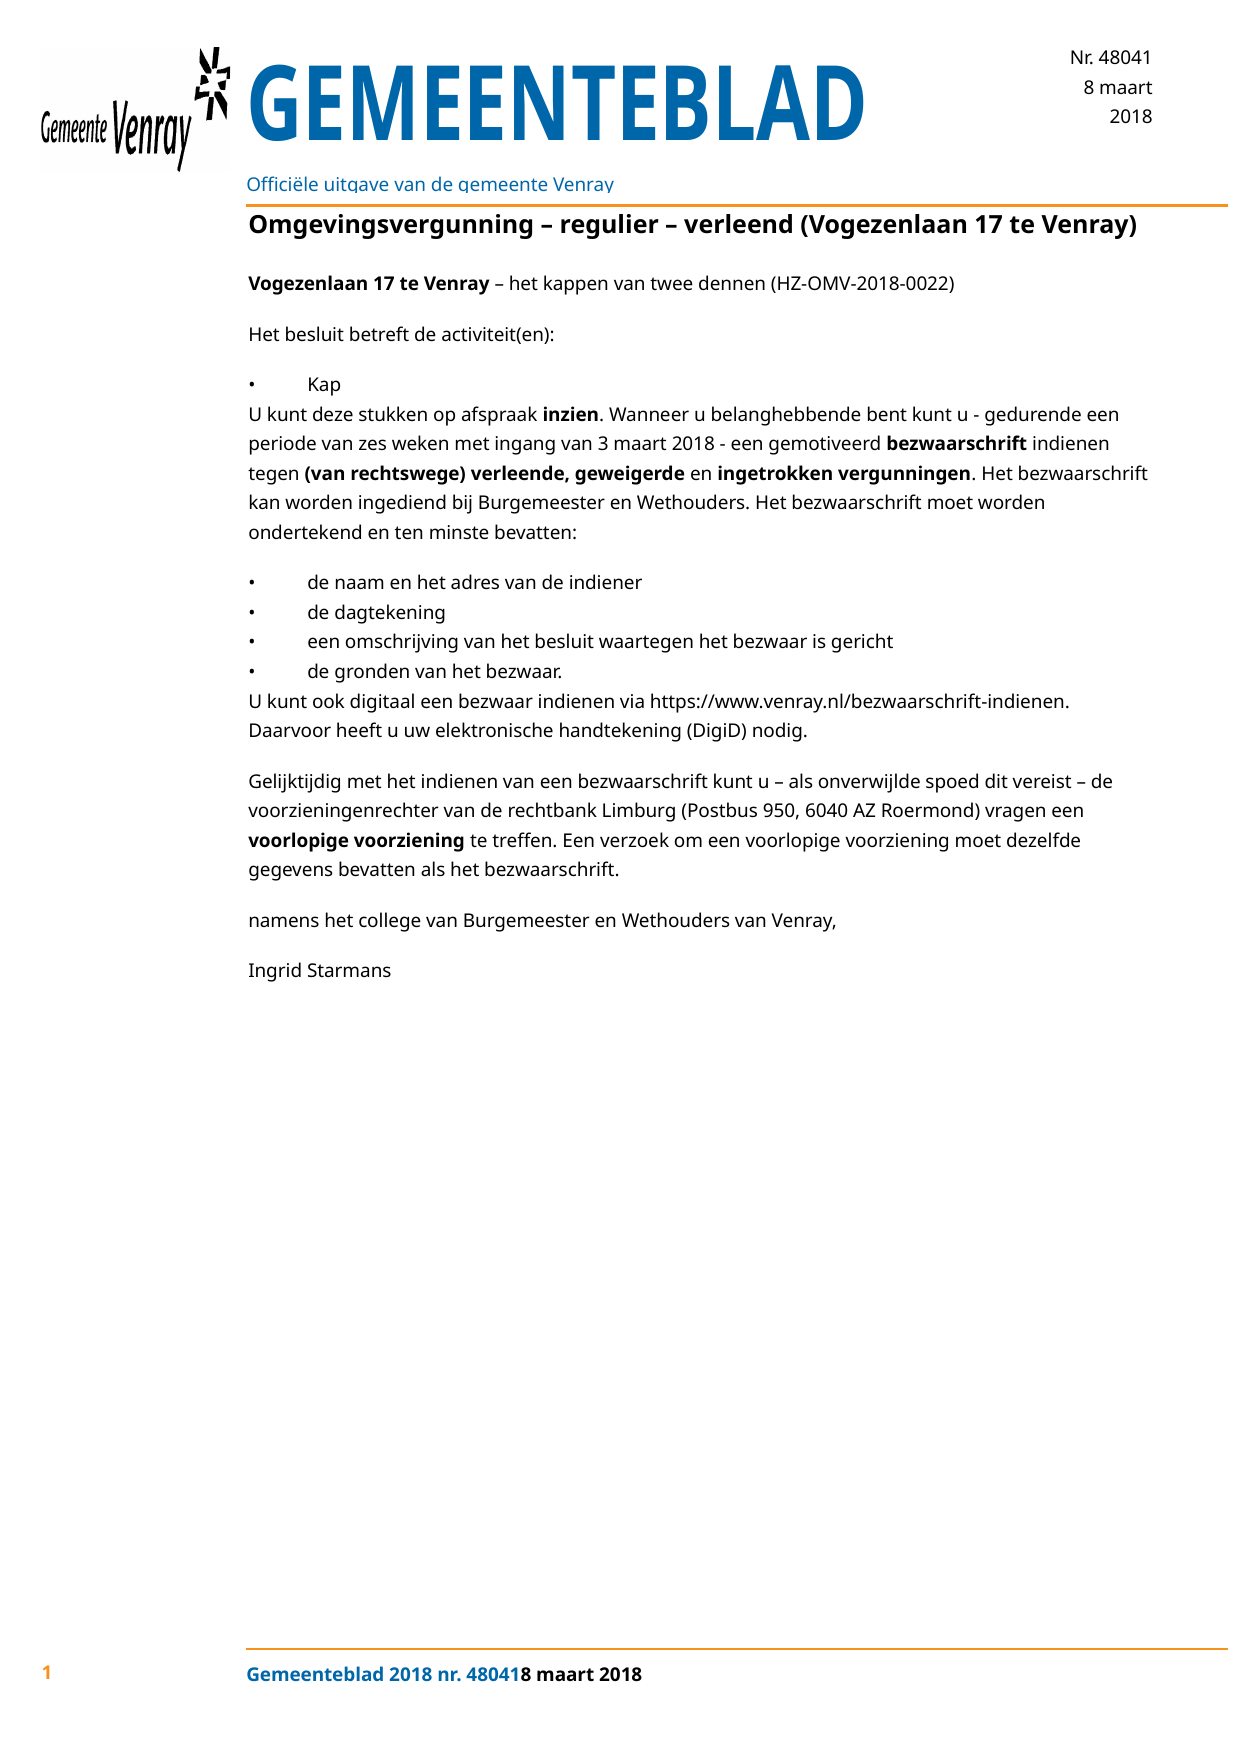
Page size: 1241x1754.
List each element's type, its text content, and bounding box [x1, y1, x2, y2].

text U kunt ook digitaal een bezwaar indienen via https://www.venray.nl/bezwaarschrift-indienen. Daarvoor heeft u uw elektronische handtekening (DigiD) nodig. [248, 688, 1152, 743]
text Het besluit betreft de activiteit(en): [248, 321, 1152, 346]
text U kunt deze stukken op afspraak inzien. Wanneer u belanghebbende bent kunt u - gedurende een periode van zes weken met ingang van 3 maart 2018 - een gemotiveerd bezwaarschrift indienen tegen (van rechtswege) verleende, geweigerde en ingetrokken vergunningen. Het bezwaarschrift kan worden ingediend bij Burgemeester en Wethouders. Het bezwaarschrift moet worden ondertekend en ten minste bevatten: [248, 401, 1152, 545]
list Kap [248, 371, 1152, 397]
list een omschrijving van het besluit waartegen het bezwaar is gericht [248, 629, 1152, 654]
text Ingrid Starmans [248, 957, 1152, 983]
picture [41, 47, 231, 172]
list de dagtekening [248, 599, 1152, 625]
text Vogezenlaan 17 te Venray – het kappen van twee dennen (HZ-OMV-2018-0022) [248, 270, 1152, 296]
list de naam en het adres van de indiener [248, 569, 1152, 595]
text Gelijktijdig met het indienen van een bezwaarschrift kunt u – als onverwijlde spoed dit vereist – de voorzieningenrechter van de rechtbank Limburg (Postbus 950, 6040 AZ Roermond) vragen een voorlopige voorziening te treffen. Een verzoek om een voorlopige voorziening moet dezelfde gegevens bevatten als het bezwaarschrift. [248, 768, 1152, 882]
text namens het college van Burgemeester en Wethouders van Venray, [248, 907, 1152, 933]
text Omgevingsvergunning – regulier – verleend (Vogezenlaan 17 te Venray) [248, 207, 1152, 241]
list de gronden van het bezwaar. [248, 658, 1152, 684]
